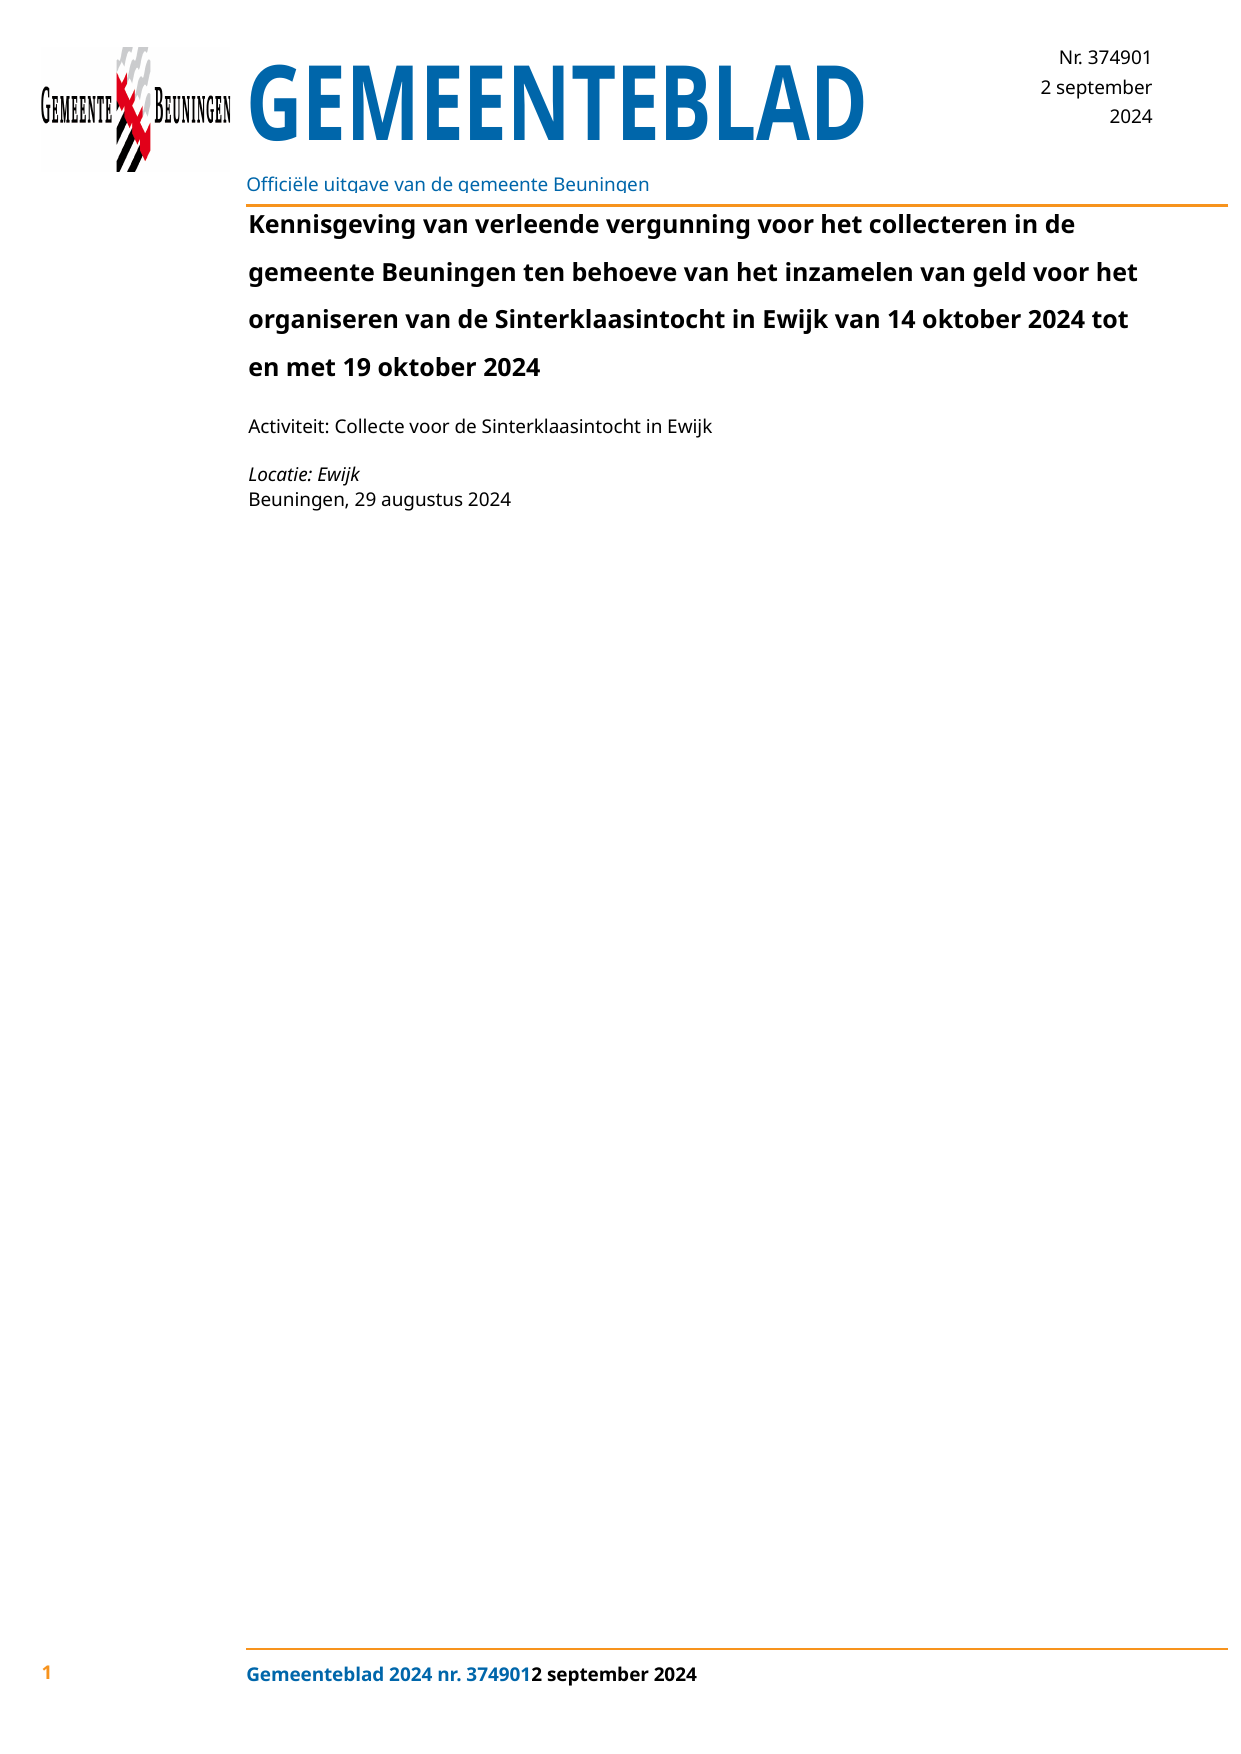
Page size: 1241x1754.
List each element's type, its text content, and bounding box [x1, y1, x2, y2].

text Activiteit: Collecte voor de Sinterklaasintocht in Ewijk [248, 413, 1152, 439]
picture [41, 47, 231, 172]
text Kennisgeving van verleende vergunning voor het collecteren in de gemeente Beuningen ten behoeve van het inzamelen van geld voor het organiseren van de Sinterklaasintocht in Ewijk van 14 oktober 2024 tot en met 19 oktober 2024 [248, 207, 1152, 384]
text Beuningen, 29 augustus 2024 [248, 487, 1152, 512]
text Locatie: Ewijk [248, 461, 1152, 487]
